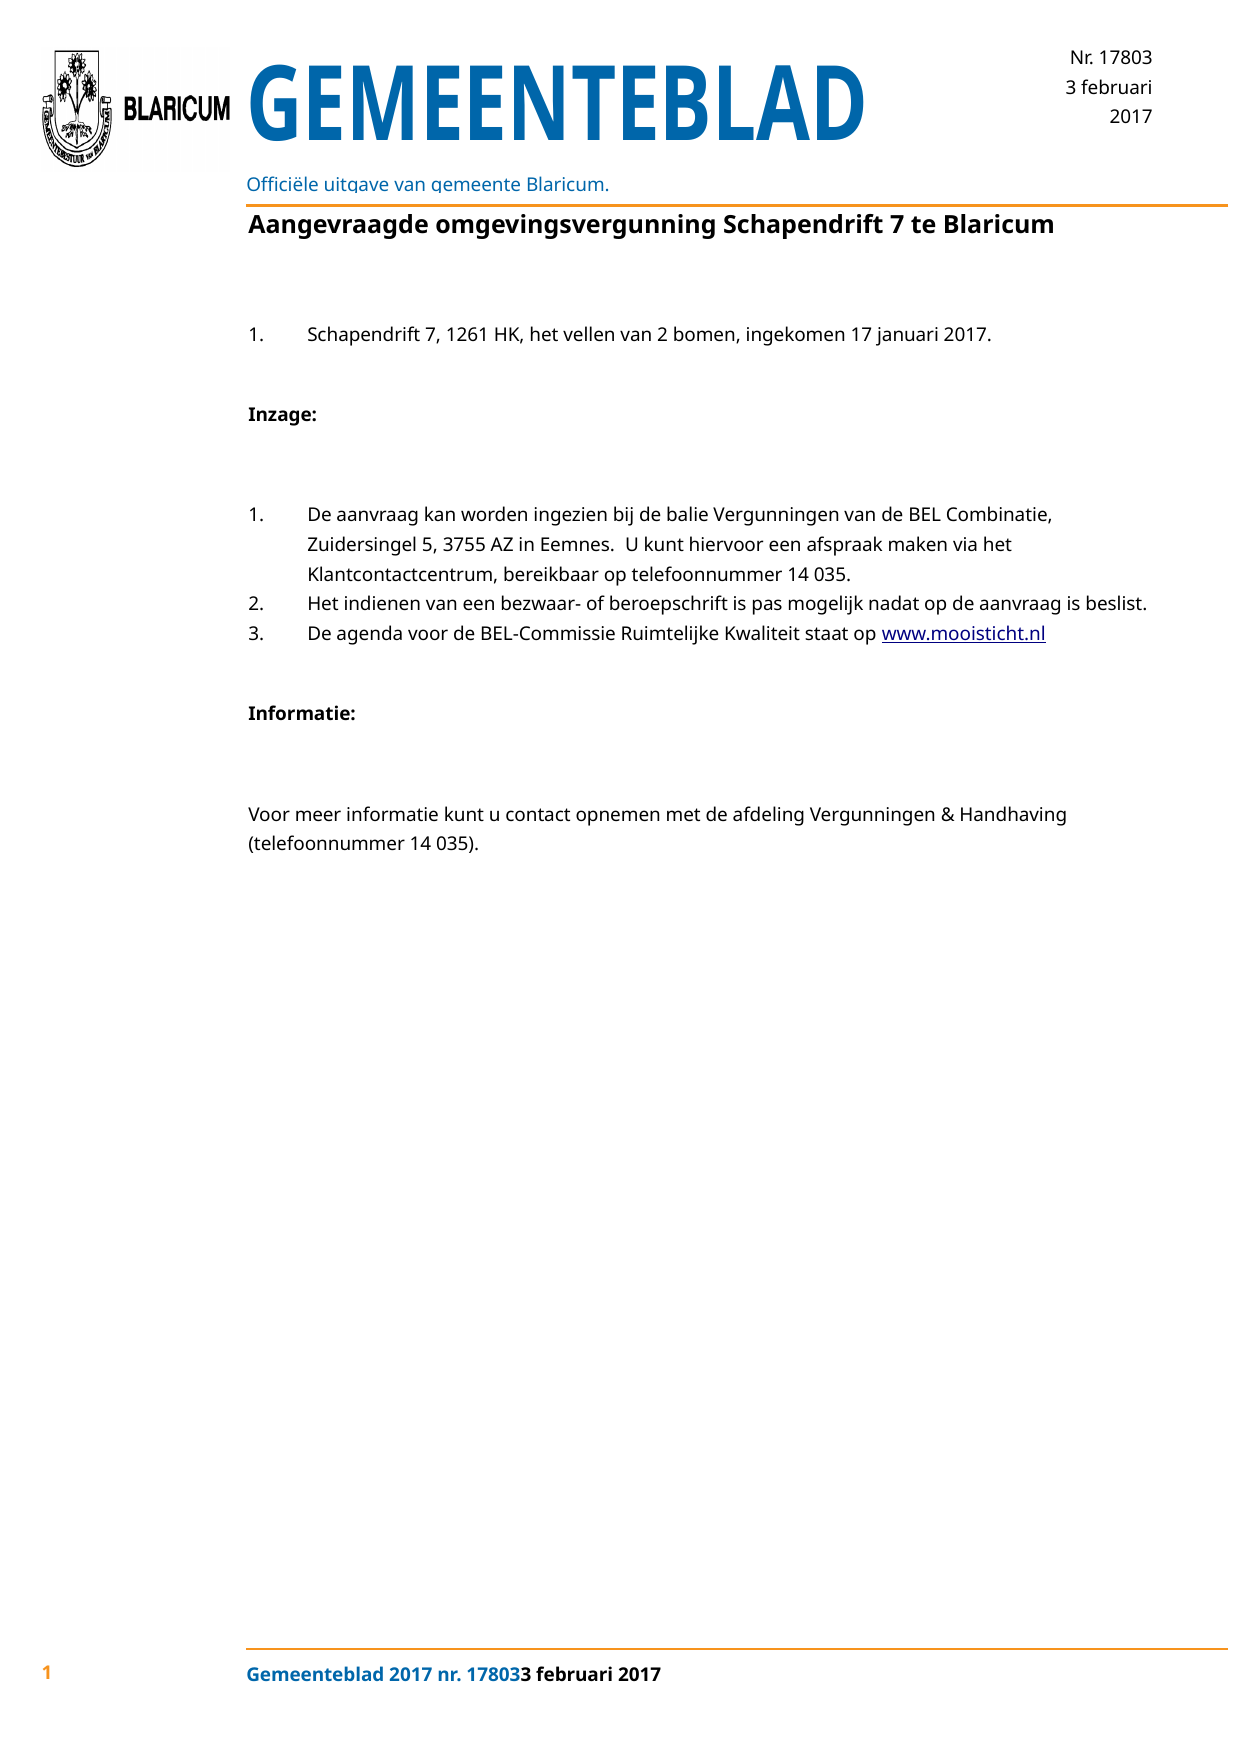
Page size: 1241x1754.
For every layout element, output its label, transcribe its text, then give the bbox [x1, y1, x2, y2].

list De aanvraag kan worden ingezien bij de balie Vergunningen van de BEL Combinatie, Zuidersingel 5, 3755 AZ in Eemnes. U kunt hiervoor een afspraak maken via het Klantcontactcentrum, bereikbaar op telefoonnummer 14 035. [248, 502, 1152, 586]
picture [41, 47, 231, 172]
list De agenda voor de BEL-Commissie Ruimtelijke Kwaliteit staat op www.mooisticht.nl [248, 620, 1152, 646]
text Voor meer informatie kunt u contact opnemen met de afdeling Vergunningen & Handhaving (telefoonnummer 14 035). [248, 801, 1152, 856]
text Informatie: [248, 700, 1152, 726]
list Het indienen van een bezwaar- of beroepschrift is pas mogelijk nadat op de aanvraag is beslist. [248, 590, 1152, 616]
text Inzage: [248, 401, 1152, 426]
text Aangevraagde omgevingsvergunning Schapendrift 7 te Blaricum [248, 207, 1152, 241]
list Schapendrift 7, 1261 HK, het vellen van 2 bomen, ingekomen 17 januari 2017. [248, 321, 1152, 346]
